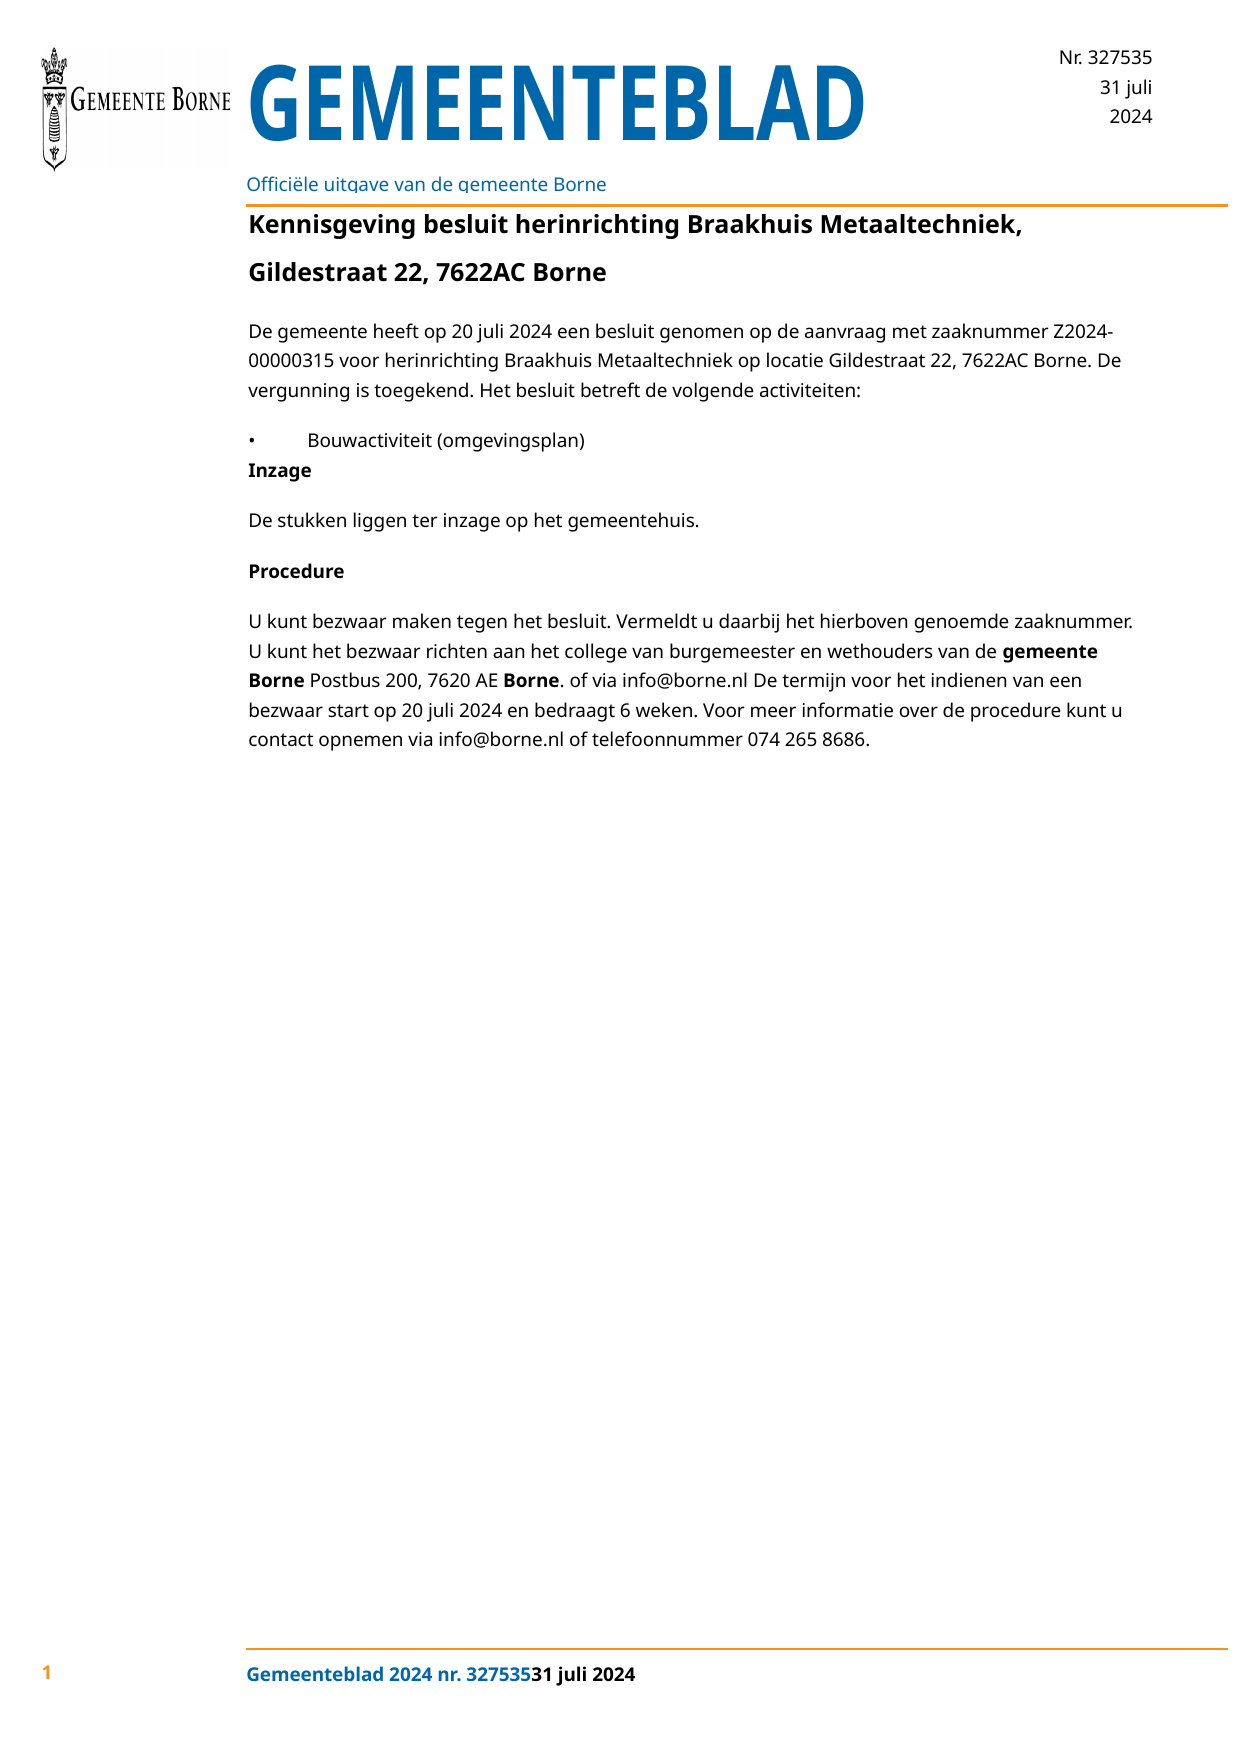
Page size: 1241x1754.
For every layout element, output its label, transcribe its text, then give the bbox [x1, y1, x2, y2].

text Inzage [248, 457, 1152, 483]
text De gemeente heeft op 20 juli 2024 een besluit genomen op de aanvraag met zaaknummer Z2024-00000315 voor herinrichting Braakhuis Metaaltechniek op locatie Gildestraat 22, 7622AC Borne. De vergunning is toegekend. Het besluit betreft de volgende activiteiten: [248, 318, 1152, 403]
text U kunt bezwaar maken tegen het besluit. Vermeldt u daarbij het hierboven genoemde zaaknummer. U kunt het bezwaar richten aan het college van burgemeester en wethouders van de gemeente Borne Postbus 200, 7620 AE Borne. of via info@borne.nl De termijn voor het indienen van een bezwaar start op 20 juli 2024 en bedraagt 6 weken. Voor meer informatie over de procedure kunt u contact opnemen via info@borne.nl of telefoonnummer 074 265 8686. [248, 608, 1152, 752]
text Kennisgeving besluit herinrichting Braakhuis Metaaltechniek, Gildestraat 22, 7622AC Borne [248, 207, 1152, 288]
text Procedure [248, 558, 1152, 584]
picture [41, 47, 231, 172]
list Bouwactiviteit (omgevingsplan) [248, 427, 1152, 453]
text De stukken liggen ter inzage op het gemeentehuis. [248, 507, 1152, 533]
